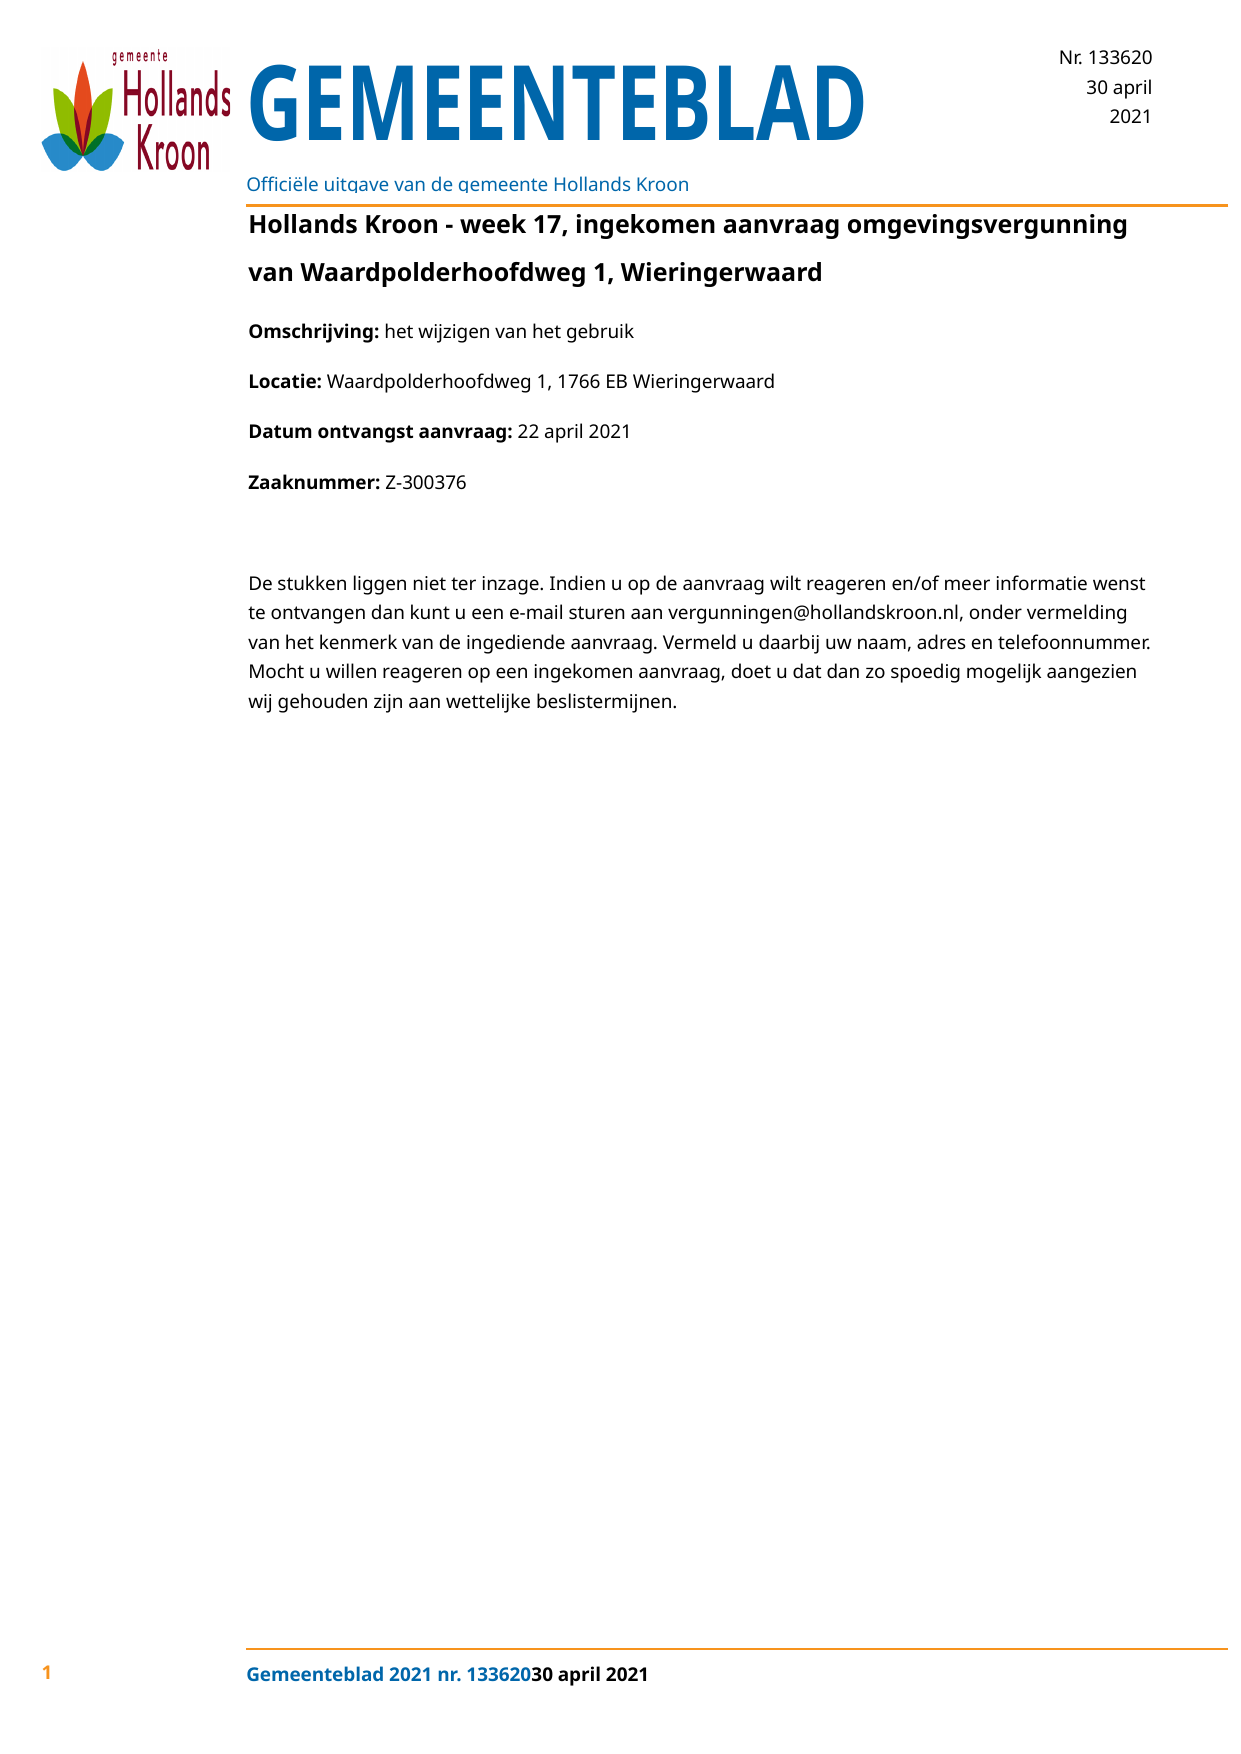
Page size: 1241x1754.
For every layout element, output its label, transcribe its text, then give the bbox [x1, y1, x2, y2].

text De stukken liggen niet ter inzage. Indien u op de aanvraag wilt reageren en/of meer informatie wenst te ontvangen dan kunt u een e-mail sturen aan vergunningen@hollandskroon.nl, onder vermelding van het kenmerk van de ingediende aanvraag. Vermeld u daarbij uw naam, adres en telefoonnummer. Mocht u willen reageren op een ingekomen aanvraag, doet u dat dan zo spoedig mogelijk aangezien wij gehouden zijn aan wettelijke beslistermijnen. [248, 570, 1152, 714]
text Locatie: Waardpolderhoofdweg 1, 1766 EB Wieringerwaard [248, 368, 1152, 394]
text Datum ontvangst aanvraag: 22 april 2021 [248, 419, 1152, 444]
text Zaaknummer: Z-300376 [248, 469, 1152, 495]
text Omschrijving: het wijzigen van het gebruik [248, 318, 1152, 344]
picture [41, 47, 231, 172]
text Hollands Kroon - week 17, ingekomen aanvraag omgevingsvergunning van Waardpolderhoofdweg 1, Wieringerwaard [248, 207, 1152, 288]
